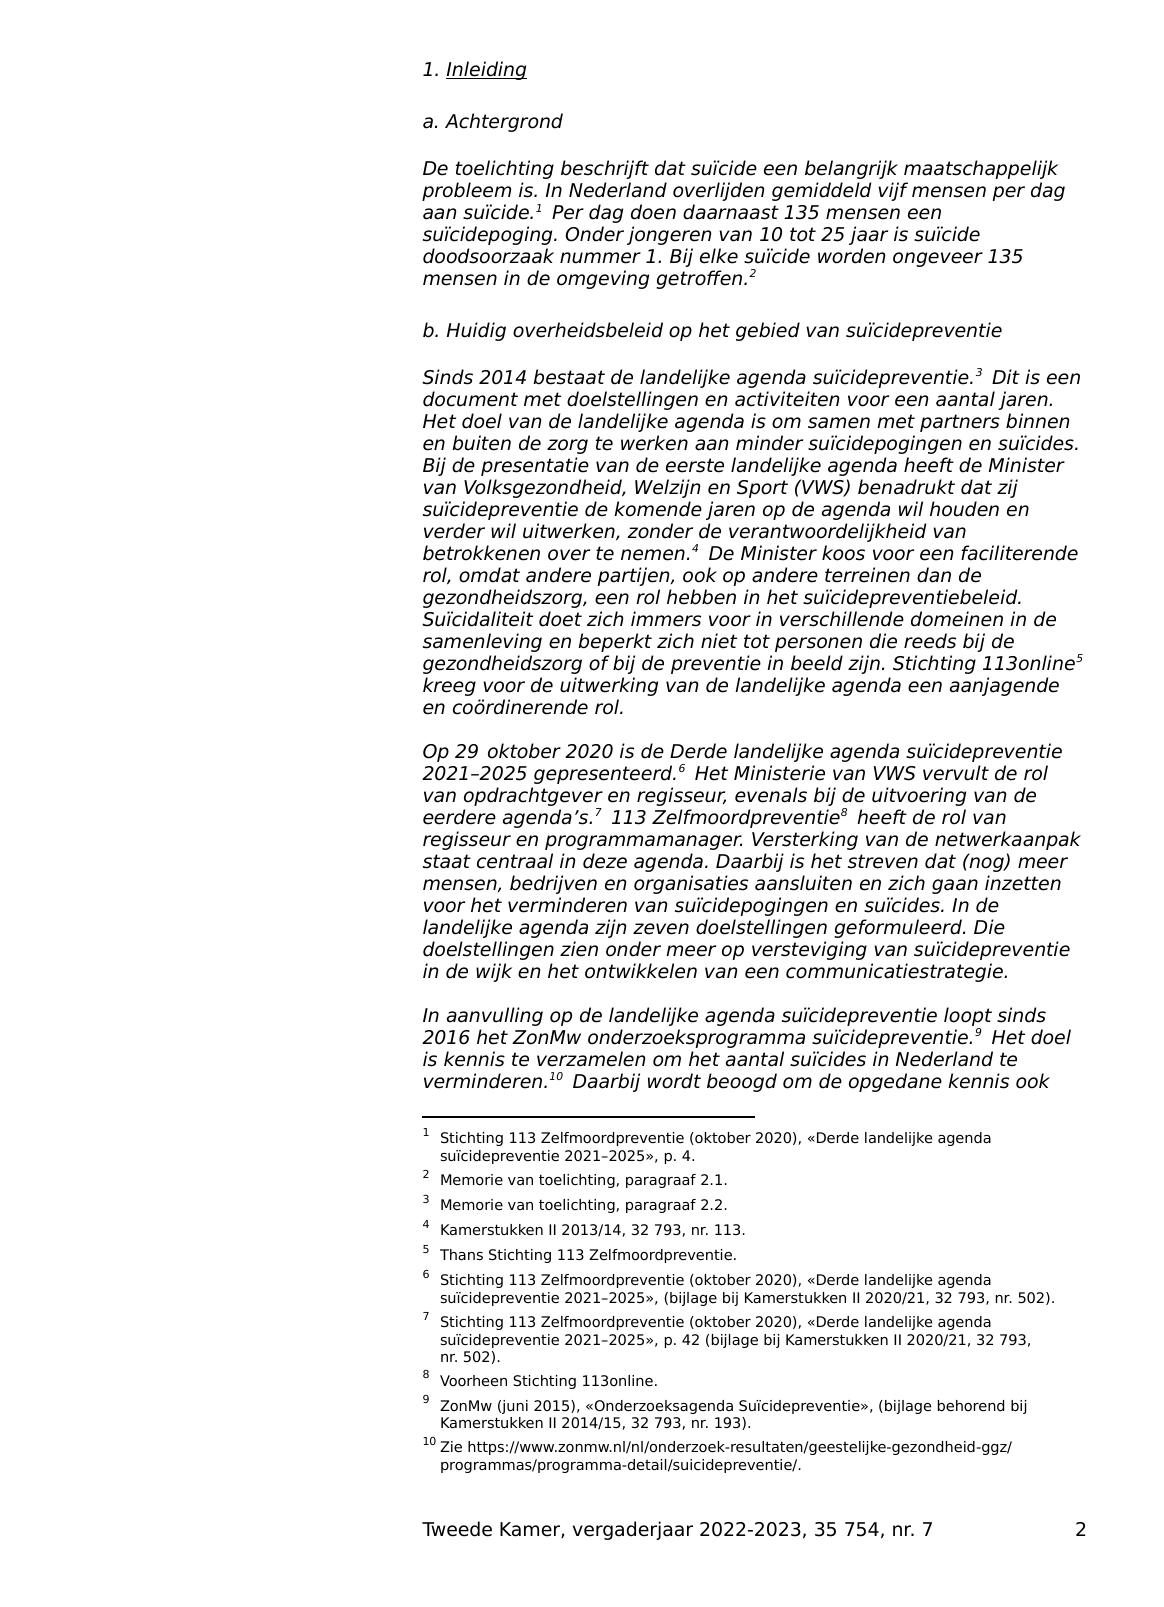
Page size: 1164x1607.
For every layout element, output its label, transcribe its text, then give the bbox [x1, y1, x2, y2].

text De toelichting beschrijft dat suïcide een belangrijk maatschappelijk probleem is. In Nederland overlijden gemiddeld vijf mensen per dag aan suïcide. Per dag doen daarnaast 135 mensen een suïcidepoging. Onder jongeren van 10 tot 25 jaar is suïcide doodsoorzaak nummer 1. Bij elke suïcide worden ongeveer 135 mensen in de omgeving getroffen. [422, 158, 1087, 290]
text Voorheen Stichting 113online. [422, 1368, 1087, 1391]
text In aanvulling op de landelijke agenda suïcidepreventie loopt sinds 2016 het ZonMw onderzoeksprogramma suïcidepreventie. Het doel is kennis te verzamelen om het aantal suïcides in Nederland te verminderen. Daarbij wordt beoogd om de opgedane kennis ook [422, 1005, 1087, 1093]
subtitle b. Huidig overheidsbeleid op het gebied van suïcidepreventie [422, 320, 1087, 342]
text Memorie van toelichting, paragraaf 2.2. [422, 1193, 1087, 1215]
text Stichting 113 Zelfmoordpreventie (oktober 2020), «Derde landelijke agenda suïcidepreventie 2021–2025», p. 4. [422, 1126, 1087, 1165]
text Sinds 2014 bestaat de landelijke agenda suïcidepreventie. Dit is een document met doelstellingen en activiteiten voor een aantal jaren. Het doel van de landelijke agenda is om samen met partners binnen en buiten de zorg te werken aan minder suïcidepogingen en suïcides. Bij de presentatie van de eerste landelijke agenda heeft de Minister van Volksgezondheid, Welzijn en Sport (VWS) benadrukt dat zij suïcidepreventie de komende jaren op de agenda wil houden en verder wil uitwerken, zonder de verantwoordelijkheid van betrokkenen over te nemen. De Minister koos voor een faciliterende rol, omdat andere partijen, ook op andere terreinen dan de gezondheidszorg, een rol hebben in het suïcidepreventiebeleid. Suïcidaliteit doet zich immers voor in verschillende domeinen in de samenleving en beperkt zich niet tot personen die reeds bij de gezondheidszorg of bij de preventie in beeld zijn. Stichting 113online kreeg voor de uitwerking van de landelijke agenda een aanjagende en coördinerende rol. [422, 367, 1087, 718]
text Memorie van toelichting, paragraaf 2.1. [422, 1168, 1087, 1190]
text Zie https://www.zonmw.nl/nl/onderzoek-resultaten/geestelijke-gezondheid-ggz/programmas/programma-detail/suicidepreventie/. [422, 1435, 1087, 1474]
text ZonMw (juni 2015), «Onderzoeksagenda Suïcidepreventie», (bijlage behorend bij Kamerstukken II 2014/15, 32 793, nr. 193). [422, 1393, 1087, 1432]
subtitle 1. Inleiding [422, 59, 1087, 81]
text Op 29 oktober 2020 is de Derde landelijke agenda suïcidepreventie 2021–2025 gepresenteerd. Het Ministerie van VWS vervult de rol van opdrachtgever en regisseur, evenals bij de uitvoering van de eerdere agenda’s. 113 Zelfmoordpreventie heeft de rol van regisseur en programmamanager. Versterking van de netwerkaanpak staat centraal in deze agenda. Daarbij is het streven dat (nog) meer mensen, bedrijven en organisaties aansluiten en zich gaan inzetten voor het verminderen van suïcidepogingen en suïcides. In de landelijke agenda zijn zeven doelstellingen geformuleerd. Die doelstellingen zien onder meer op versteviging van suïcidepreventie in de wijk en het ontwikkelen van een communicatiestrategie. [422, 741, 1087, 982]
subtitle a. Achtergrond [422, 111, 1087, 133]
text Stichting 113 Zelfmoordpreventie (oktober 2020), «Derde landelijke agenda suïcidepreventie 2021–2025», p. 42 (bijlage bij Kamerstukken II 2020/21, 32 793, nr. 502). [422, 1310, 1087, 1366]
text Kamerstukken II 2013/14, 32 793, nr. 113. [422, 1218, 1087, 1240]
text Thans Stichting 113 Zelfmoordpreventie. [422, 1243, 1087, 1265]
text Stichting 113 Zelfmoordpreventie (oktober 2020), «Derde landelijke agenda suïcidepreventie 2021–2025», (bijlage bij Kamerstukken II 2020/21, 32 793, nr. 502). [422, 1268, 1087, 1307]
